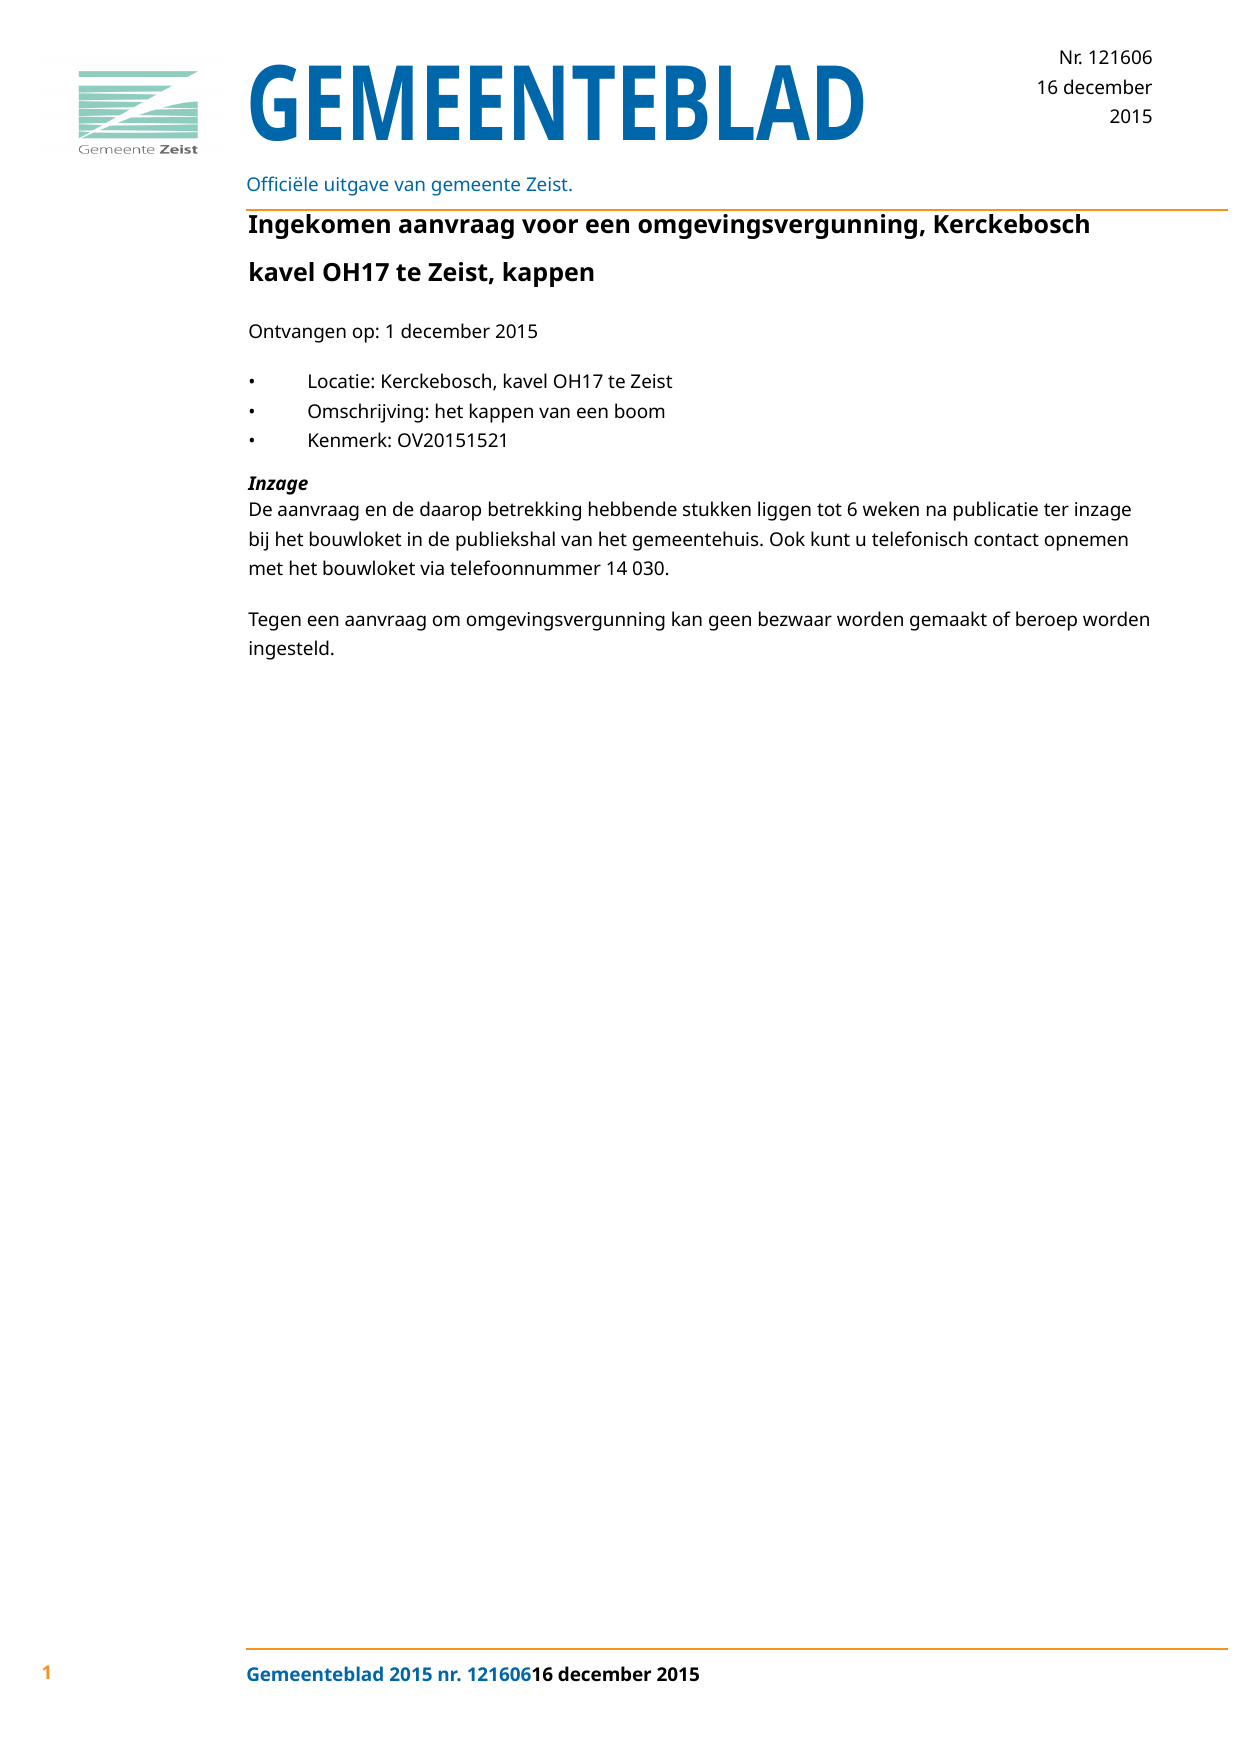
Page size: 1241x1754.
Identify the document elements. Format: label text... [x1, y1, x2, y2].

text Tegen een aanvraag om omgevingsvergunning kan geen bezwaar worden gemaakt of beroep worden ingesteld. [248, 606, 1152, 661]
list Locatie: Kerckebosch, kavel OH17 te Zeist [248, 368, 1152, 394]
text De aanvraag en de daarop betrekking hebbende stukken liggen tot 6 weken na publicatie ter inzage bij het bouwloket in de publiekshal van het gemeentehuis. Ook kunt u telefonisch contact opnemen met het bouwloket via telefoonnummer 14 030. [248, 496, 1152, 581]
text Inzage [248, 471, 1152, 496]
text Ingekomen aanvraag voor een omgevingsvergunning, Kerckebosch kavel OH17 te Zeist, kappen [248, 211, 1152, 288]
text Ontvangen op: 1 december 2015 [248, 318, 1152, 344]
list Omschrijving: het kappen van een boom [248, 398, 1152, 424]
list Kenmerk: OV20151521 [248, 427, 1152, 453]
picture [41, 47, 231, 172]
